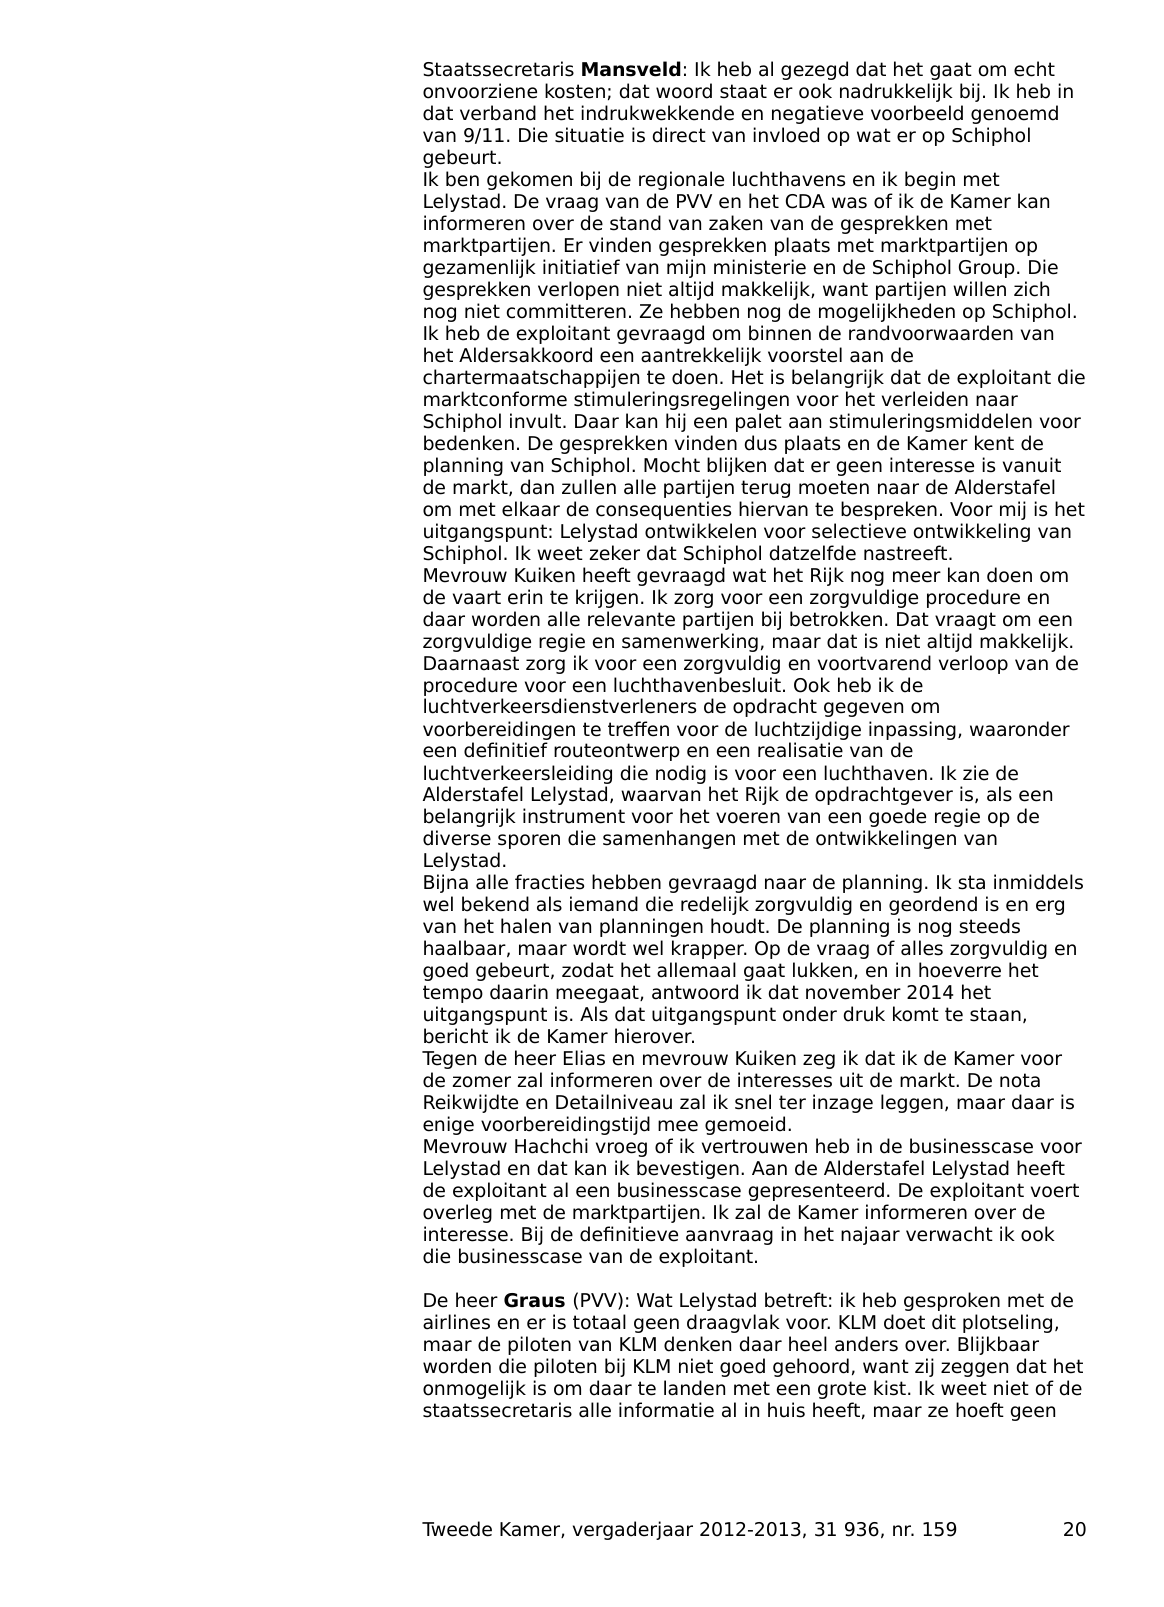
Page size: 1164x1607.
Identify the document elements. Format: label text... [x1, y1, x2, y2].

text Staatssecretaris Mansveld: Ik heb al gezegd dat het gaat om echt onvoorziene kosten; dat woord staat er ook nadrukkelijk bij. Ik heb in dat verband het indrukwekkende en negatieve voorbeeld genoemd van 9/11. Die situatie is direct van invloed op wat er op Schiphol gebeurt. [422, 59, 1087, 169]
text Tegen de heer Elias en mevrouw Kuiken zeg ik dat ik de Kamer voor de zomer zal informeren over de interesses uit de markt. De nota Reikwijdte en Detailniveau zal ik snel ter inzage leggen, maar daar is enige voorbereidingstijd mee gemoeid. [422, 1048, 1087, 1136]
text De heer Graus (PVV): Wat Lelystad betreft: ik heb gesproken met de airlines en er is totaal geen draagvlak voor. KLM doet dit plotseling, maar de piloten van KLM denken daar heel anders over. Blijkbaar worden die piloten bij KLM niet goed gehoord, want zij zeggen dat het onmogelijk is om daar te landen met een grote kist. Ik weet niet of de staatssecretaris alle informatie al in huis heeft, maar ze hoeft geen [422, 1290, 1087, 1422]
text Ik ben gekomen bij de regionale luchthavens en ik begin met Lelystad. De vraag van de PVV en het CDA was of ik de Kamer kan informeren over de stand van zaken van de gesprekken met marktpartijen. Er vinden gesprekken plaats met marktpartijen op gezamenlijk initiatief van mijn ministerie en de Schiphol Group. Die gesprekken verlopen niet altijd makkelijk, want partijen willen zich nog niet committeren. Ze hebben nog de mogelijkheden op Schiphol. Ik heb de exploitant gevraagd om binnen de randvoorwaarden van het Aldersakkoord een aantrekkelijk voorstel aan de chartermaatschappijen te doen. Het is belangrijk dat de exploitant die marktconforme stimuleringsregelingen voor het verleiden naar Schiphol invult. Daar kan hij een palet aan stimuleringsmiddelen voor bedenken. De gesprekken vinden dus plaats en de Kamer kent de planning van Schiphol. Mocht blijken dat er geen interesse is vanuit de markt, dan zullen alle partijen terug moeten naar de Alderstafel om met elkaar de consequenties hiervan te bespreken. Voor mij is het uitgangspunt: Lelystad ontwikkelen voor selectieve ontwikkeling van Schiphol. Ik weet zeker dat Schiphol datzelfde nastreeft. [422, 169, 1087, 564]
text Mevrouw Hachchi vroeg of ik vertrouwen heb in de businesscase voor Lelystad en dat kan ik bevestigen. Aan de Alderstafel Lelystad heeft de exploitant al een businesscase gepresenteerd. De exploitant voert overleg met de marktpartijen. Ik zal de Kamer informeren over de interesse. Bij de definitieve aanvraag in het najaar verwacht ik ook die businesscase van de exploitant. [422, 1136, 1087, 1268]
text Bijna alle fracties hebben gevraagd naar de planning. Ik sta inmiddels wel bekend als iemand die redelijk zorgvuldig en geordend is en erg van het halen van planningen houdt. De planning is nog steeds haalbaar, maar wordt wel krapper. Op de vraag of alles zorgvuldig en goed gebeurt, zodat het allemaal gaat lukken, en in hoeverre het tempo daarin meegaat, antwoord ik dat november 2014 het uitgangspunt is. Als dat uitgangspunt onder druk komt te staan, bericht ik de Kamer hierover. [422, 872, 1087, 1048]
text Mevrouw Kuiken heeft gevraagd wat het Rijk nog meer kan doen om de vaart erin te krijgen. Ik zorg voor een zorgvuldige procedure en daar worden alle relevante partijen bij betrokken. Dat vraagt om een zorgvuldige regie en samenwerking, maar dat is niet altijd makkelijk. Daarnaast zorg ik voor een zorgvuldig en voortvarend verloop van de procedure voor een luchthavenbesluit. Ook heb ik de luchtverkeersdienstverleners de opdracht gegeven om voorbereidingen te treffen voor de luchtzijdige inpassing, waaronder een definitief routeontwerp en een realisatie van de luchtverkeersleiding die nodig is voor een luchthaven. Ik zie de Alderstafel Lelystad, waarvan het Rijk de opdrachtgever is, als een belangrijk instrument voor het voeren van een goede regie op de diverse sporen die samenhangen met de ontwikkelingen van Lelystad. [422, 564, 1087, 872]
